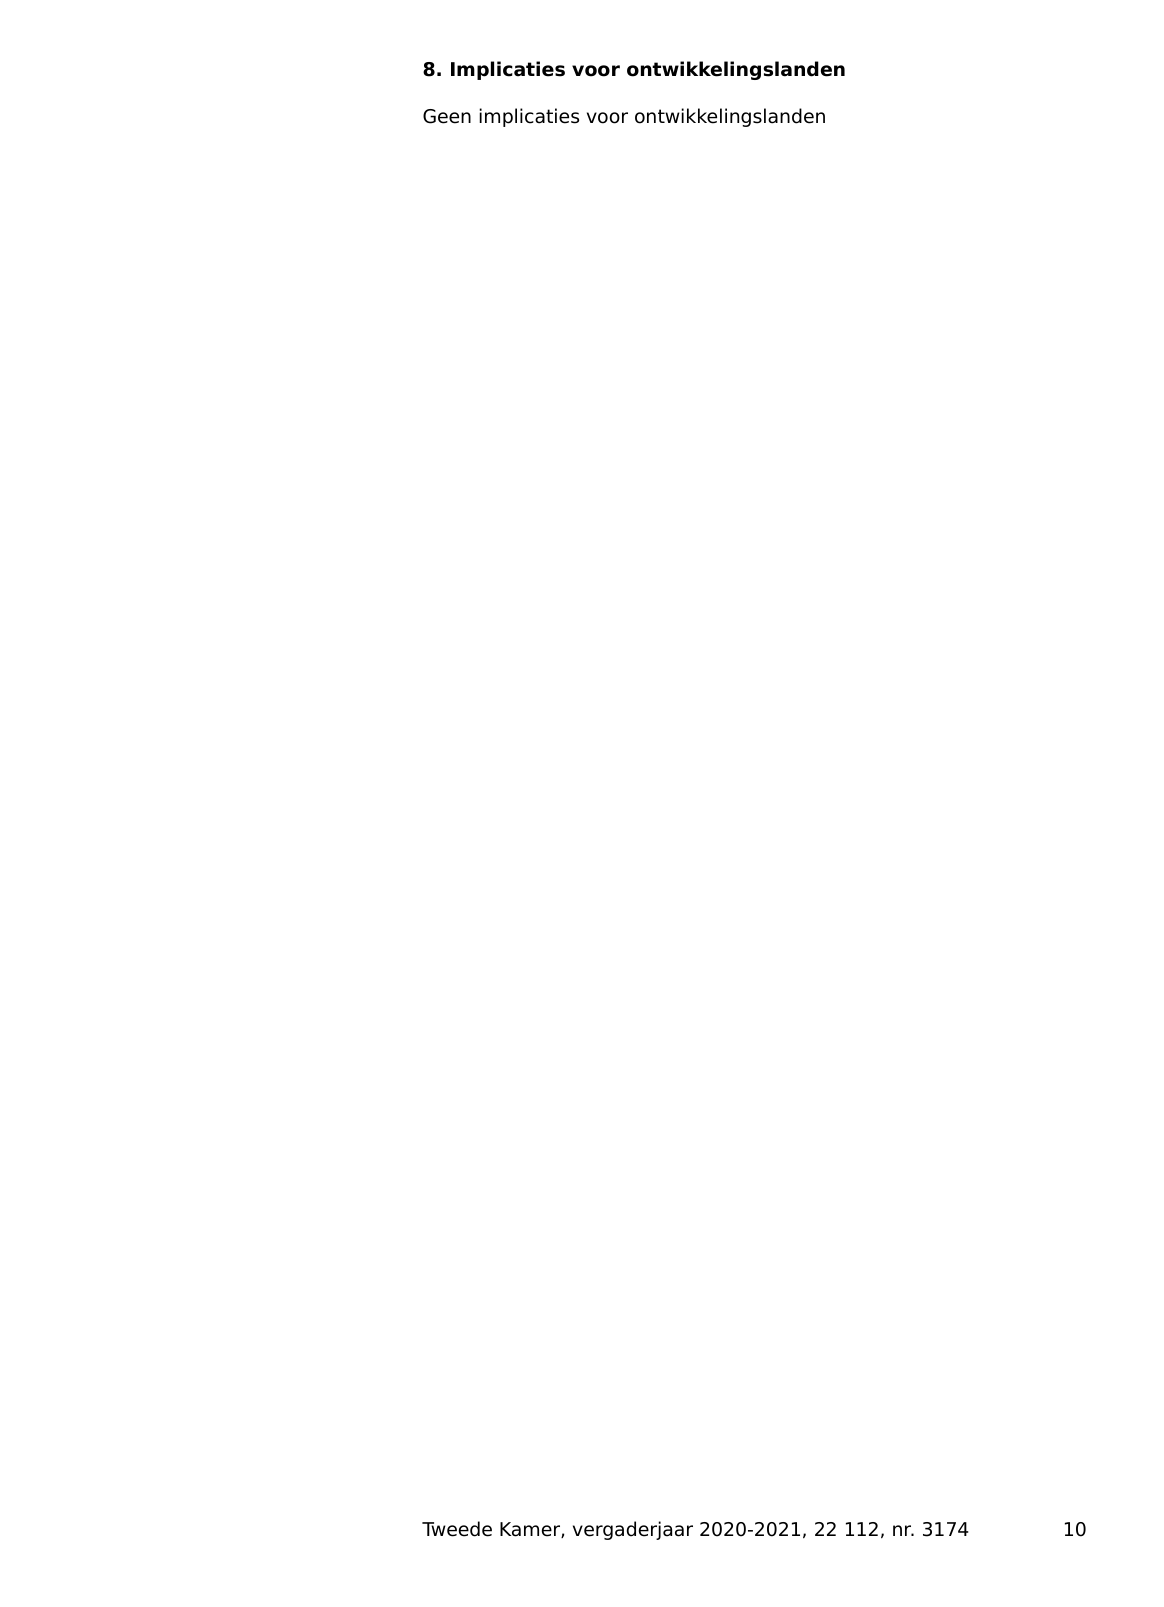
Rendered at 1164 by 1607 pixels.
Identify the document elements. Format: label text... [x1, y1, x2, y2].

subtitle 8. Implicaties voor ontwikkelingslanden [422, 59, 1087, 81]
text Geen implicaties voor ontwikkelingslanden [422, 106, 1087, 128]
